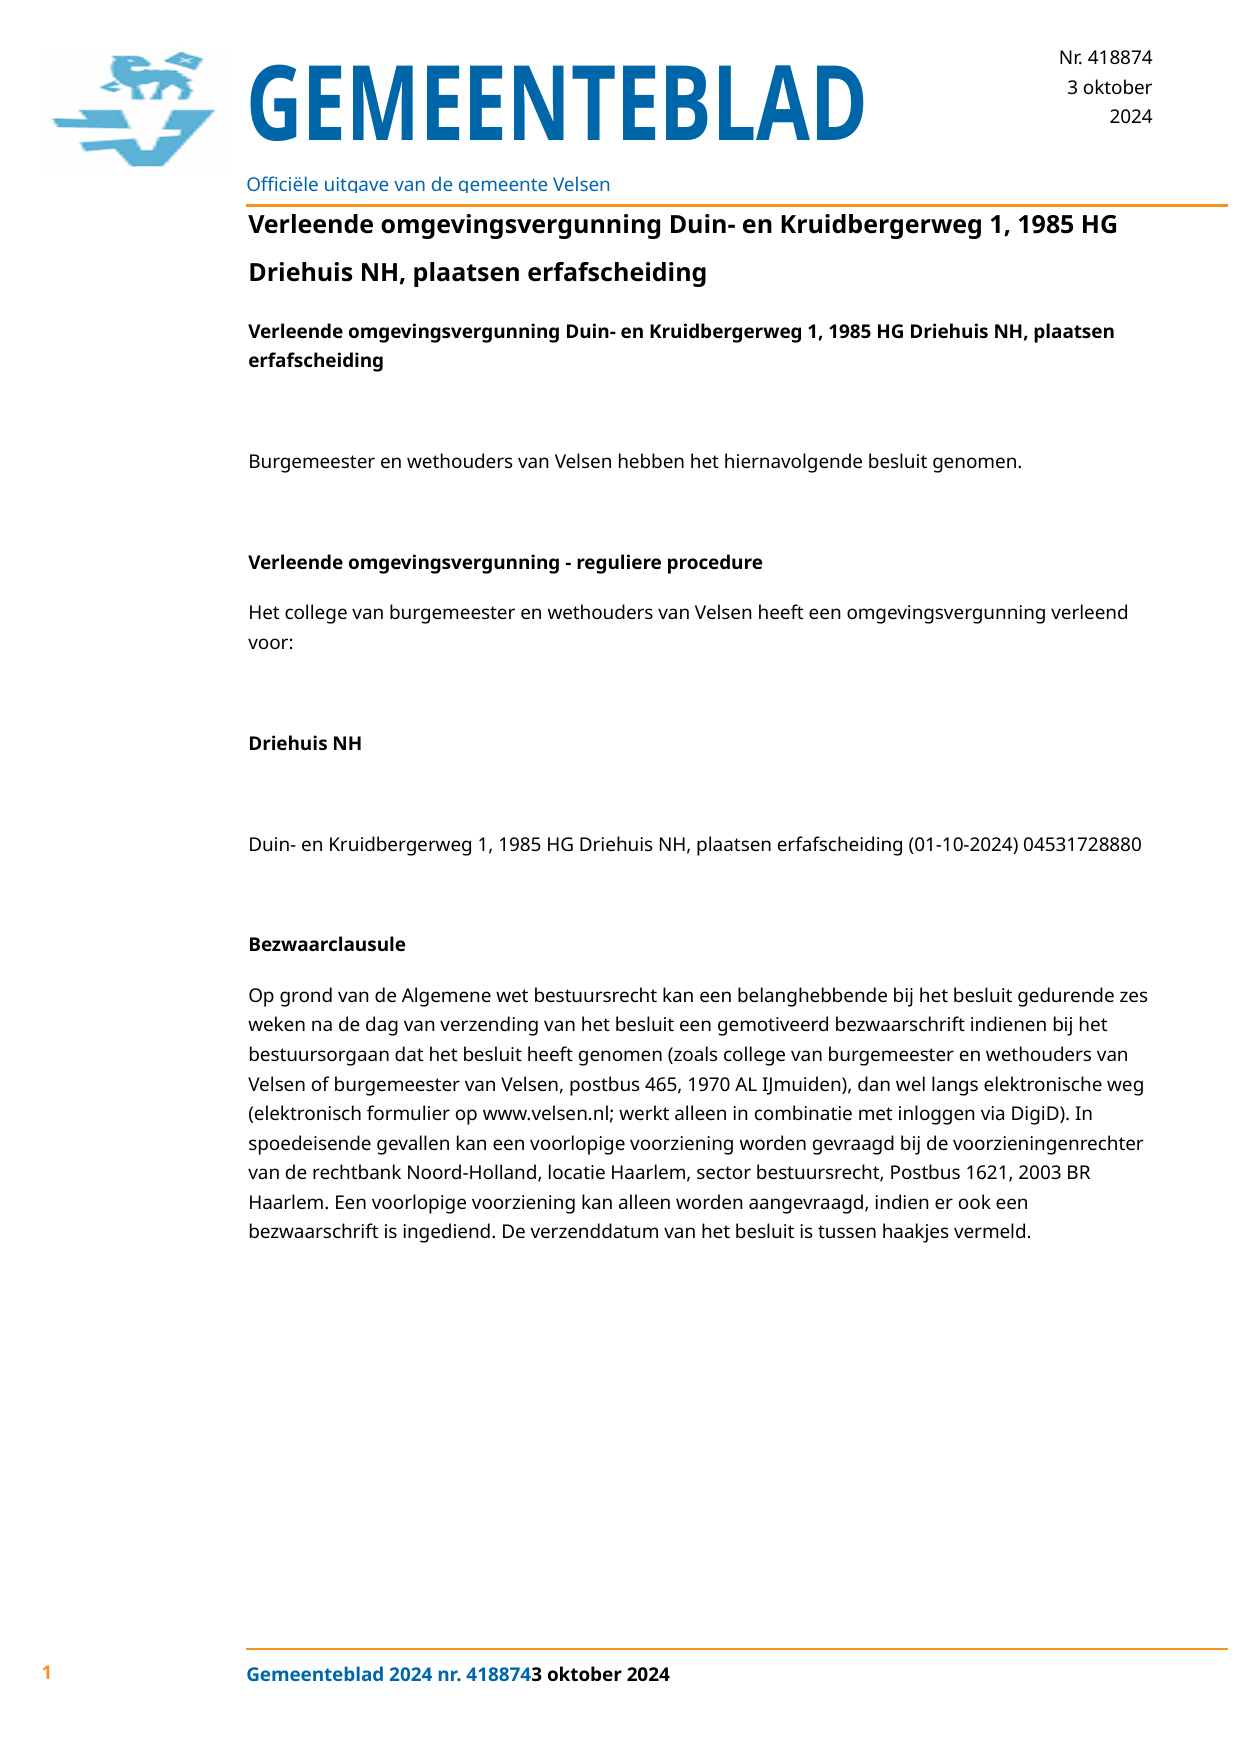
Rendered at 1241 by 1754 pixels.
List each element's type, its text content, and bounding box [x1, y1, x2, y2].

text Op grond van de Algemene wet bestuursrecht kan een belanghebbende bij het besluit gedurende zes weken na de dag van verzending van het besluit een gemotiveerd bezwaarschrift indienen bij het bestuursorgaan dat het besluit heeft genomen (zoals college van burgemeester en wethouders van Velsen of burgemeester van Velsen, postbus 465, 1970 AL IJmuiden), dan wel langs elektronische weg (elektronisch formulier op www.velsen.nl; werkt alleen in combinatie met inloggen via DigiD). In spoedeisende gevallen kan een voorlopige voorziening worden gevraagd bij de voorzieningenrechter van de rechtbank Noord-Holland, locatie Haarlem, sector bestuursrecht, Postbus 1621, 2003 BR Haarlem. Een voorlopige voorziening kan alleen worden aangevraagd, indien er ook een bezwaarschrift is ingediend. De verzenddatum van het besluit is tussen haakjes vermeld. [248, 982, 1152, 1244]
text Driehuis NH [248, 730, 1152, 756]
text Duin- en Kruidbergerweg 1, 1985 HG Driehuis NH, plaatsen erfafscheiding (01-10-2024) 04531728880 [248, 831, 1152, 857]
picture [41, 47, 231, 172]
text Verleende omgevingsvergunning - reguliere procedure [248, 549, 1152, 575]
text Burgemeester en wethouders van Velsen hebben het hiernavolgende besluit genomen. [248, 448, 1152, 474]
text Bezwaarclausule [248, 932, 1152, 957]
text Het college van burgemeester en wethouders van Velsen heeft een omgevingsvergunning verleend voor: [248, 599, 1152, 655]
text Verleende omgevingsvergunning Duin- en Kruidbergerweg 1, 1985 HG Driehuis NH, plaatsen erfafscheiding [248, 207, 1152, 288]
text Verleende omgevingsvergunning Duin- en Kruidbergerweg 1, 1985 HG Driehuis NH, plaatsen erfafscheiding [248, 318, 1152, 373]
